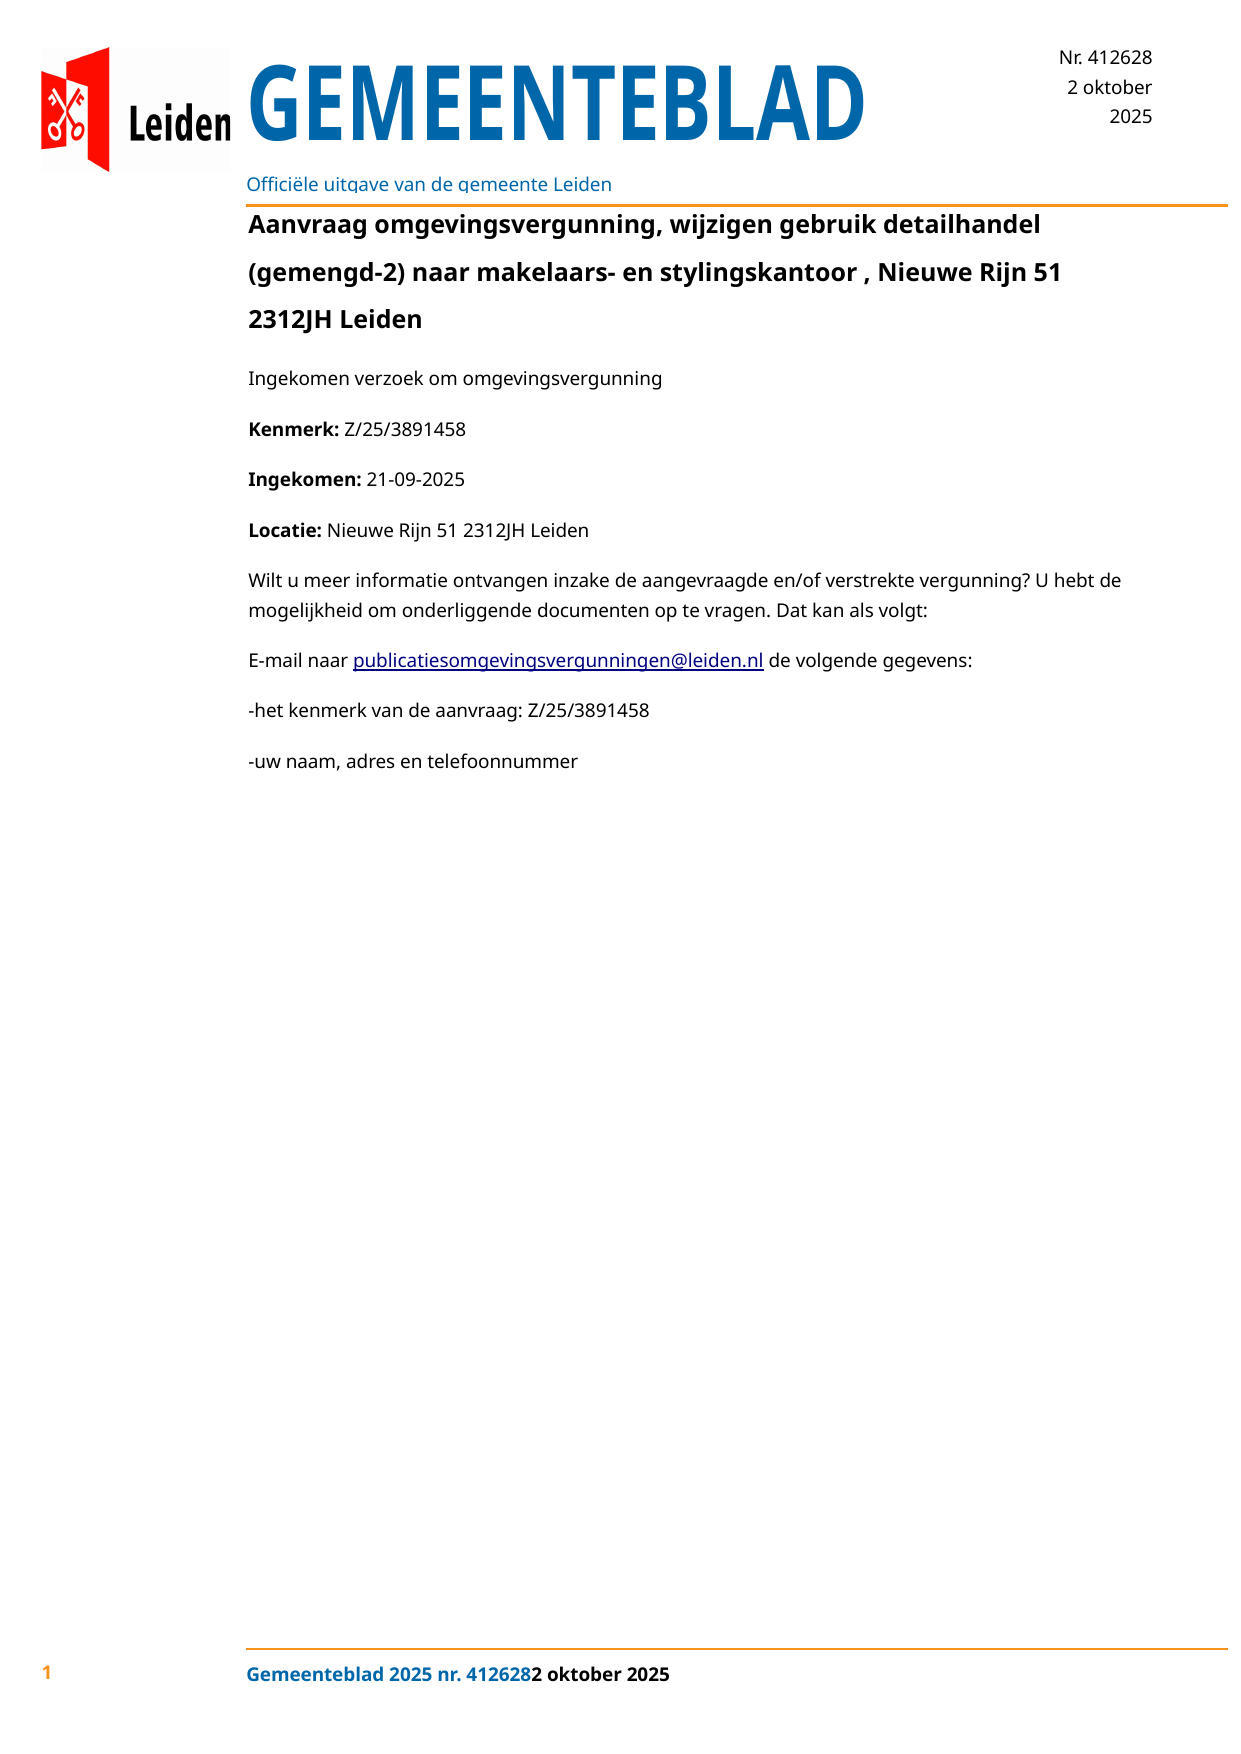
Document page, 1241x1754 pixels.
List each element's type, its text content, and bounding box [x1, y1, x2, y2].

text Ingekomen verzoek om omgevingsvergunning [248, 366, 1152, 391]
picture [41, 47, 231, 172]
text -uw naam, adres en telefoonnummer [248, 748, 1152, 774]
text Kenmerk: Z/25/3891458 [248, 416, 1152, 442]
text -het kenmerk van de aanvraag: Z/25/3891458 [248, 698, 1152, 723]
text Locatie: Nieuwe Rijn 51 2312JH Leiden [248, 517, 1152, 542]
text Ingekomen: 21-09-2025 [248, 466, 1152, 492]
text Aanvraag omgevingsvergunning, wijzigen gebruik detailhandel (gemengd-2) naar makelaars- en stylingskantoor , Nieuwe Rijn 51 2312JH Leiden [248, 207, 1152, 336]
text Wilt u meer informatie ontvangen inzake de aangevraagde en/of verstrekte vergunning? U hebt de mogelijkheid om onderliggende documenten op te vragen. Dat kan als volgt: [248, 567, 1152, 622]
text E-mail naar publicatiesomgevingsvergunningen@leiden.nl de volgende gegevens: [248, 647, 1152, 673]
